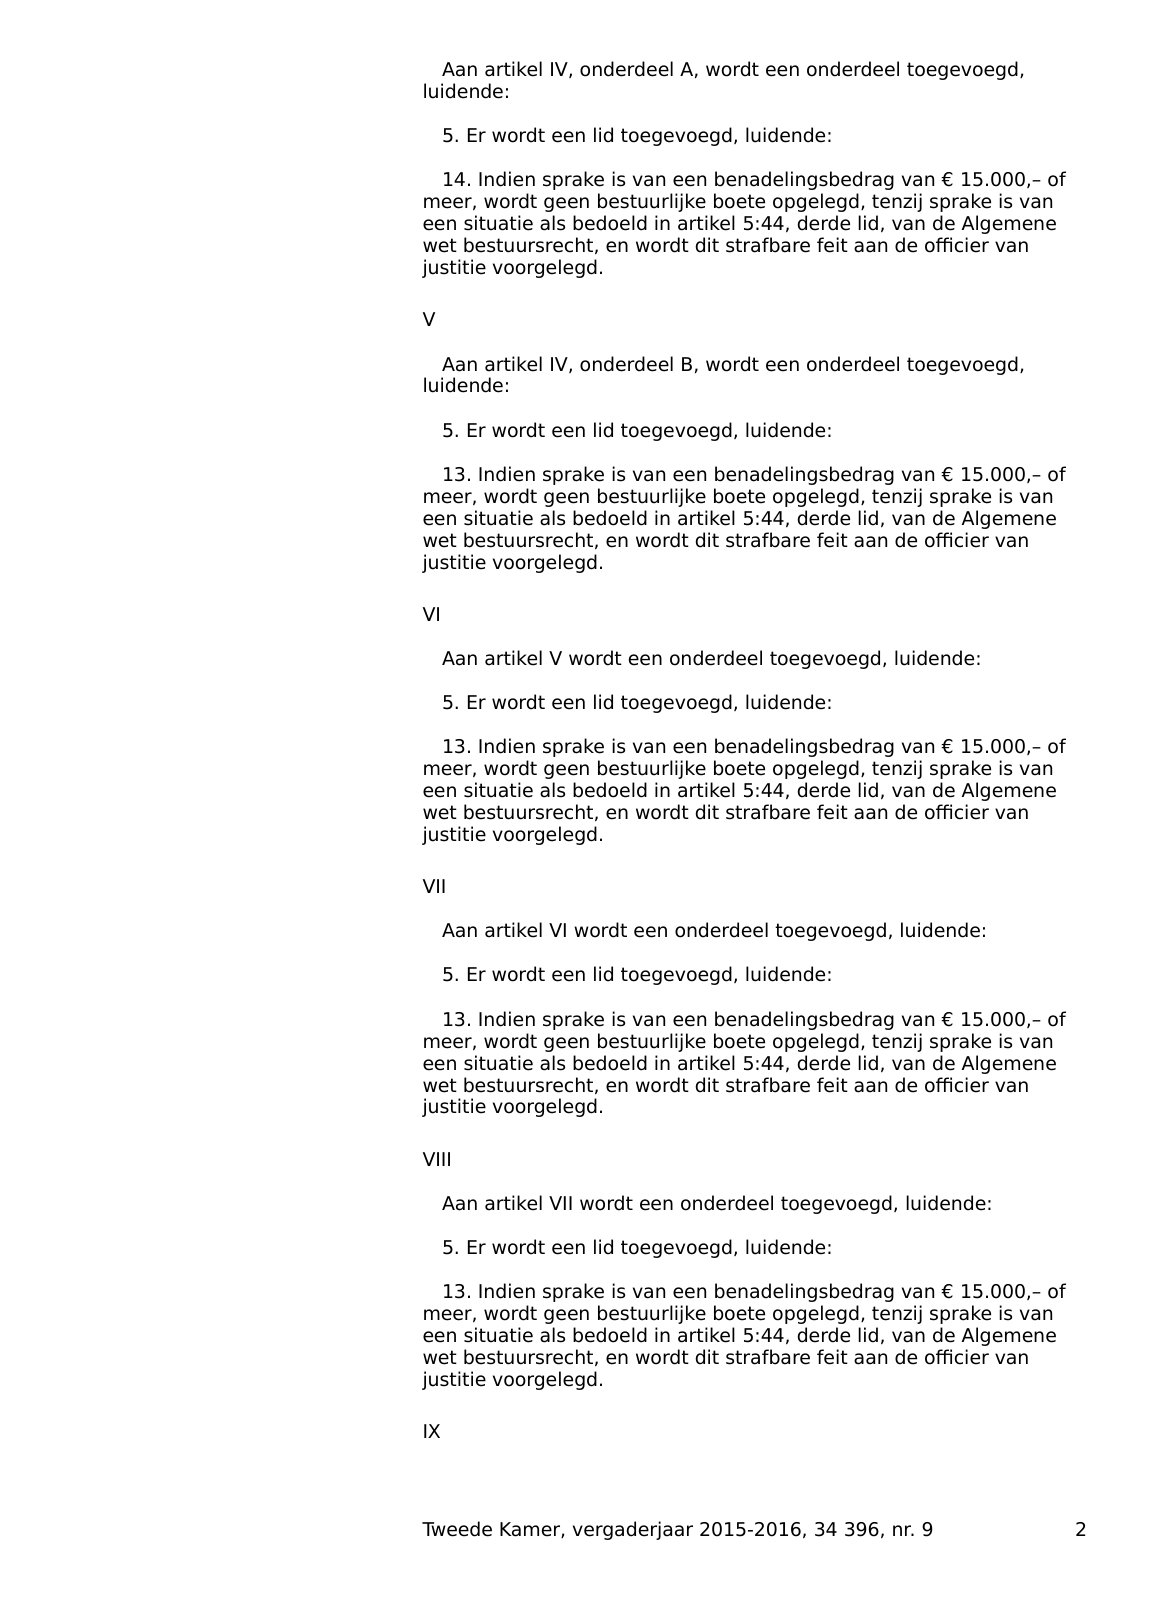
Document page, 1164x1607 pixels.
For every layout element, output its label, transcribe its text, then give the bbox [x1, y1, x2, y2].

subtitle VII [422, 876, 1087, 898]
subtitle IX [422, 1421, 1087, 1443]
text 13. Indien sprake is van een benadelingsbedrag van € 15.000,– of meer, wordt geen bestuurlijke boete opgelegd, tenzij sprake is van een situatie als bedoeld in artikel 5:44, derde lid, van de Algemene wet bestuursrecht, en wordt dit strafbare feit aan de officier van justitie voorgelegd. [422, 1008, 1087, 1118]
subtitle VI [422, 604, 1087, 626]
text Aan artikel V wordt een onderdeel toegevoegd, luidende: [422, 648, 1087, 670]
text 5. Er wordt een lid toegevoegd, luidende: [422, 1237, 1087, 1259]
text 5. Er wordt een lid toegevoegd, luidende: [422, 125, 1087, 147]
text Aan artikel VII wordt een onderdeel toegevoegd, luidende: [422, 1193, 1087, 1214]
text Aan artikel VI wordt een onderdeel toegevoegd, luidende: [422, 920, 1087, 942]
text Aan artikel IV, onderdeel B, wordt een onderdeel toegevoegd, luidende: [422, 353, 1087, 397]
text 13. Indien sprake is van een benadelingsbedrag van € 15.000,– of meer, wordt geen bestuurlijke boete opgelegd, tenzij sprake is van een situatie als bedoeld in artikel 5:44, derde lid, van de Algemene wet bestuursrecht, en wordt dit strafbare feit aan de officier van justitie voorgelegd. [422, 1281, 1087, 1391]
text 13. Indien sprake is van een benadelingsbedrag van € 15.000,– of meer, wordt geen bestuurlijke boete opgelegd, tenzij sprake is van een situatie als bedoeld in artikel 5:44, derde lid, van de Algemene wet bestuursrecht, en wordt dit strafbare feit aan de officier van justitie voorgelegd. [422, 464, 1087, 574]
text 5. Er wordt een lid toegevoegd, luidende: [422, 692, 1087, 714]
text Aan artikel IV, onderdeel A, wordt een onderdeel toegevoegd, luidende: [422, 59, 1087, 103]
text 13. Indien sprake is van een benadelingsbedrag van € 15.000,– of meer, wordt geen bestuurlijke boete opgelegd, tenzij sprake is van een situatie als bedoeld in artikel 5:44, derde lid, van de Algemene wet bestuursrecht, en wordt dit strafbare feit aan de officier van justitie voorgelegd. [422, 736, 1087, 846]
text 5. Er wordt een lid toegevoegd, luidende: [422, 964, 1087, 986]
subtitle V [422, 309, 1087, 331]
text 5. Er wordt een lid toegevoegd, luidende: [422, 419, 1087, 442]
text 14. Indien sprake is van een benadelingsbedrag van € 15.000,– of meer, wordt geen bestuurlijke boete opgelegd, tenzij sprake is van een situatie als bedoeld in artikel 5:44, derde lid, van de Algemene wet bestuursrecht, en wordt dit strafbare feit aan de officier van justitie voorgelegd. [422, 169, 1087, 279]
subtitle VIII [422, 1148, 1087, 1170]
